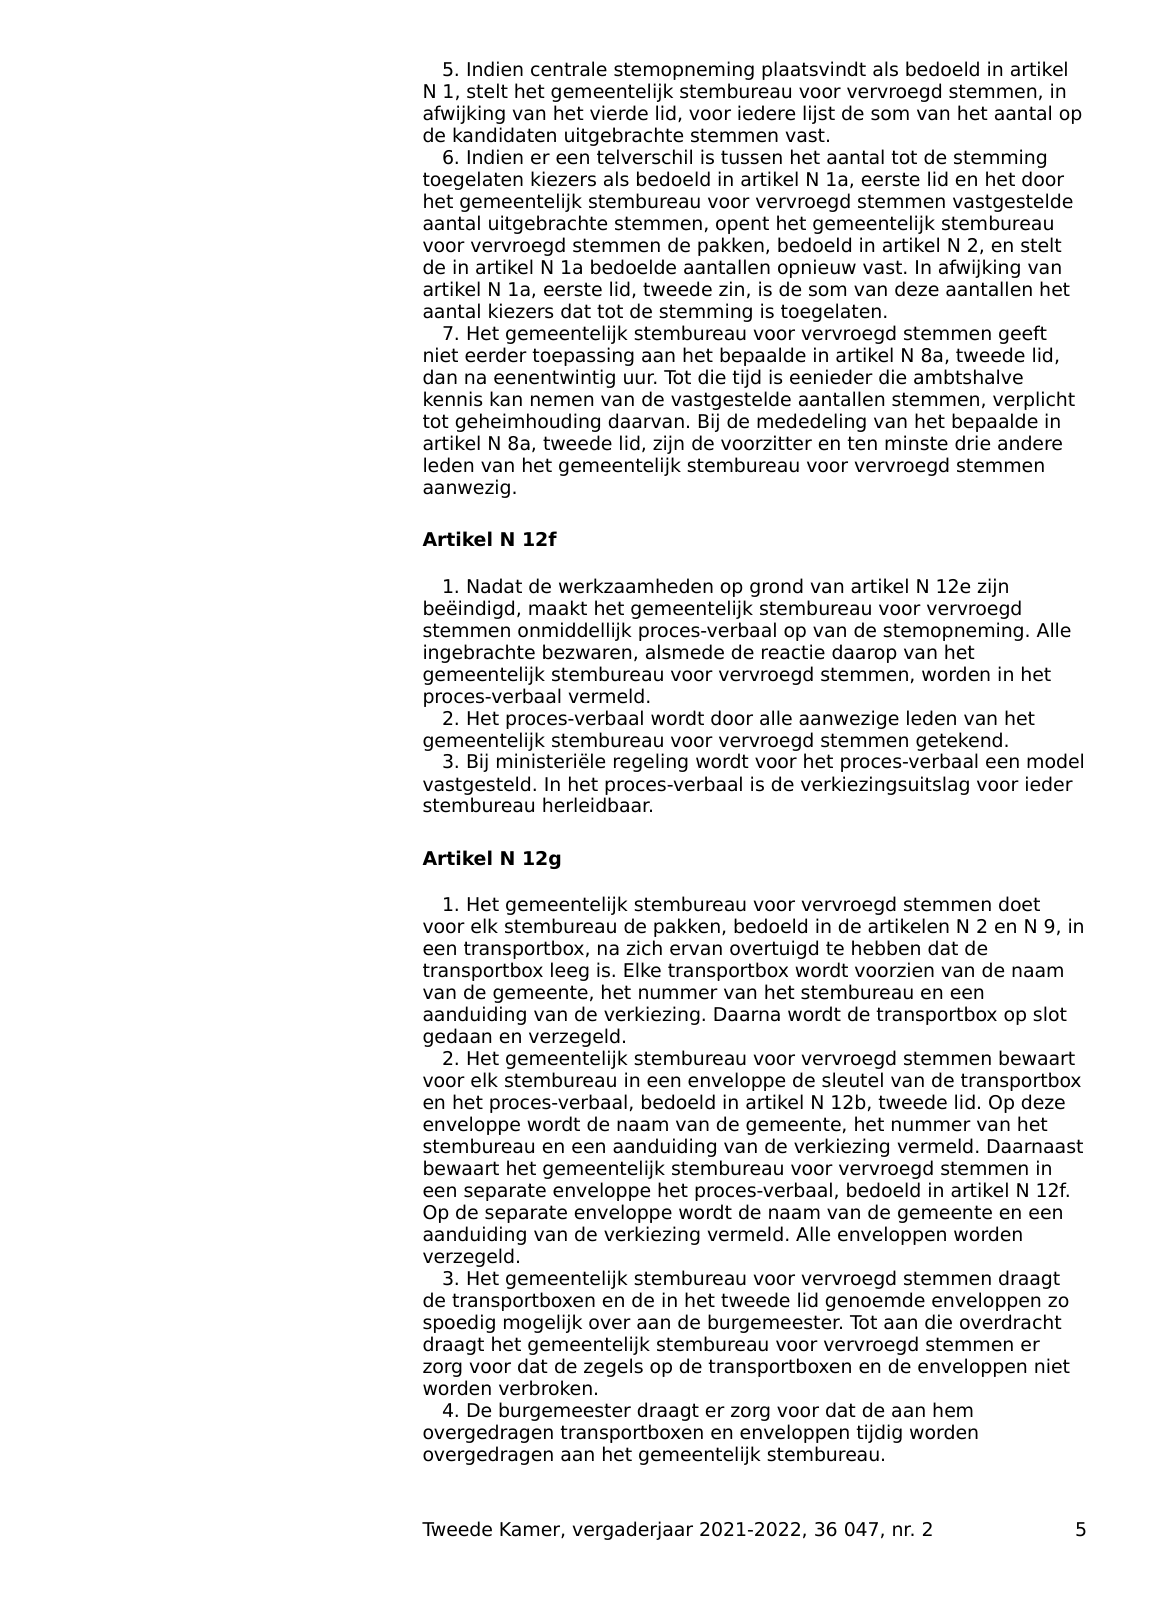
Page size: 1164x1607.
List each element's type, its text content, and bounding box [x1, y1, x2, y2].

text 4. De burgemeester draagt er zorg voor dat de aan hem overgedragen transportboxen en enveloppen tijdig worden overgedragen aan het gemeentelijk stembureau. [422, 1400, 1087, 1466]
text 2. Het gemeentelijk stembureau voor vervroegd stemmen bewaart voor elk stembureau in een enveloppe de sleutel van de transportbox en het proces-verbaal, bedoeld in artikel N 12b, tweede lid. Op deze enveloppe wordt de naam van de gemeente, het nummer van het stembureau en een aanduiding van de verkiezing vermeld. Daarnaast bewaart het gemeentelijk stembureau voor vervroegd stemmen in een separate enveloppe het proces-verbaal, bedoeld in artikel N 12f. Op de separate enveloppe wordt de naam van de gemeente en een aanduiding van de verkiezing vermeld. Alle enveloppen worden verzegeld. [422, 1048, 1087, 1268]
text 3. Het gemeentelijk stembureau voor vervroegd stemmen draagt de transportboxen en de in het tweede lid genoemde enveloppen zo spoedig mogelijk over aan de burgemeester. Tot aan die overdracht draagt het gemeentelijk stembureau voor vervroegd stemmen er zorg voor dat de zegels op de transportboxen en de enveloppen niet worden verbroken. [422, 1268, 1087, 1400]
subtitle Artikel N 12f [422, 529, 1087, 551]
text 7. Het gemeentelijk stembureau voor vervroegd stemmen geeft niet eerder toepassing aan het bepaalde in artikel N 8a, tweede lid, dan na eenentwintig uur. Tot die tijd is eenieder die ambtshalve kennis kan nemen van de vastgestelde aantallen stemmen, verplicht tot geheimhouding daarvan. Bij de mededeling van het bepaalde in artikel N 8a, tweede lid, zijn de voorzitter en ten minste drie andere leden van het gemeentelijk stembureau voor vervroegd stemmen aanwezig. [422, 323, 1087, 499]
text 6. Indien er een telverschil is tussen het aantal tot de stemming toegelaten kiezers als bedoeld in artikel N 1a, eerste lid en het door het gemeentelijk stembureau voor vervroegd stemmen vastgestelde aantal uitgebrachte stemmen, opent het gemeentelijk stembureau voor vervroegd stemmen de pakken, bedoeld in artikel N 2, en stelt de in artikel N 1a bedoelde aantallen opnieuw vast. In afwijking van artikel N 1a, eerste lid, tweede zin, is de som van deze aantallen het aantal kiezers dat tot de stemming is toegelaten. [422, 147, 1087, 323]
text 1. Nadat de werkzaamheden op grond van artikel N 12e zijn beëindigd, maakt het gemeentelijk stembureau voor vervroegd stemmen onmiddellijk proces-verbaal op van de stemopneming. Alle ingebrachte bezwaren, alsmede de reactie daarop van het gemeentelijk stembureau voor vervroegd stemmen, worden in het proces-verbaal vermeld. [422, 576, 1087, 707]
text 3. Bij ministeriële regeling wordt voor het proces-verbaal een model vastgesteld. In het proces-verbaal is de verkiezingsuitslag voor ieder stembureau herleidbaar. [422, 751, 1087, 817]
text 1. Het gemeentelijk stembureau voor vervroegd stemmen doet voor elk stembureau de pakken, bedoeld in de artikelen N 2 en N 9, in een transportbox, na zich ervan overtuigd te hebben dat de transportbox leeg is. Elke transportbox wordt voorzien van de naam van de gemeente, het nummer van het stembureau en een aanduiding van de verkiezing. Daarna wordt de transportbox op slot gedaan en verzegeld. [422, 894, 1087, 1048]
subtitle Artikel N 12g [422, 847, 1087, 869]
text 5. Indien centrale stemopneming plaatsvindt als bedoeld in artikel N 1, stelt het gemeentelijk stembureau voor vervroegd stemmen, in afwijking van het vierde lid, voor iedere lijst de som van het aantal op de kandidaten uitgebrachte stemmen vast. [422, 59, 1087, 147]
text 2. Het proces-verbaal wordt door alle aanwezige leden van het gemeentelijk stembureau voor vervroegd stemmen getekend. [422, 707, 1087, 751]
